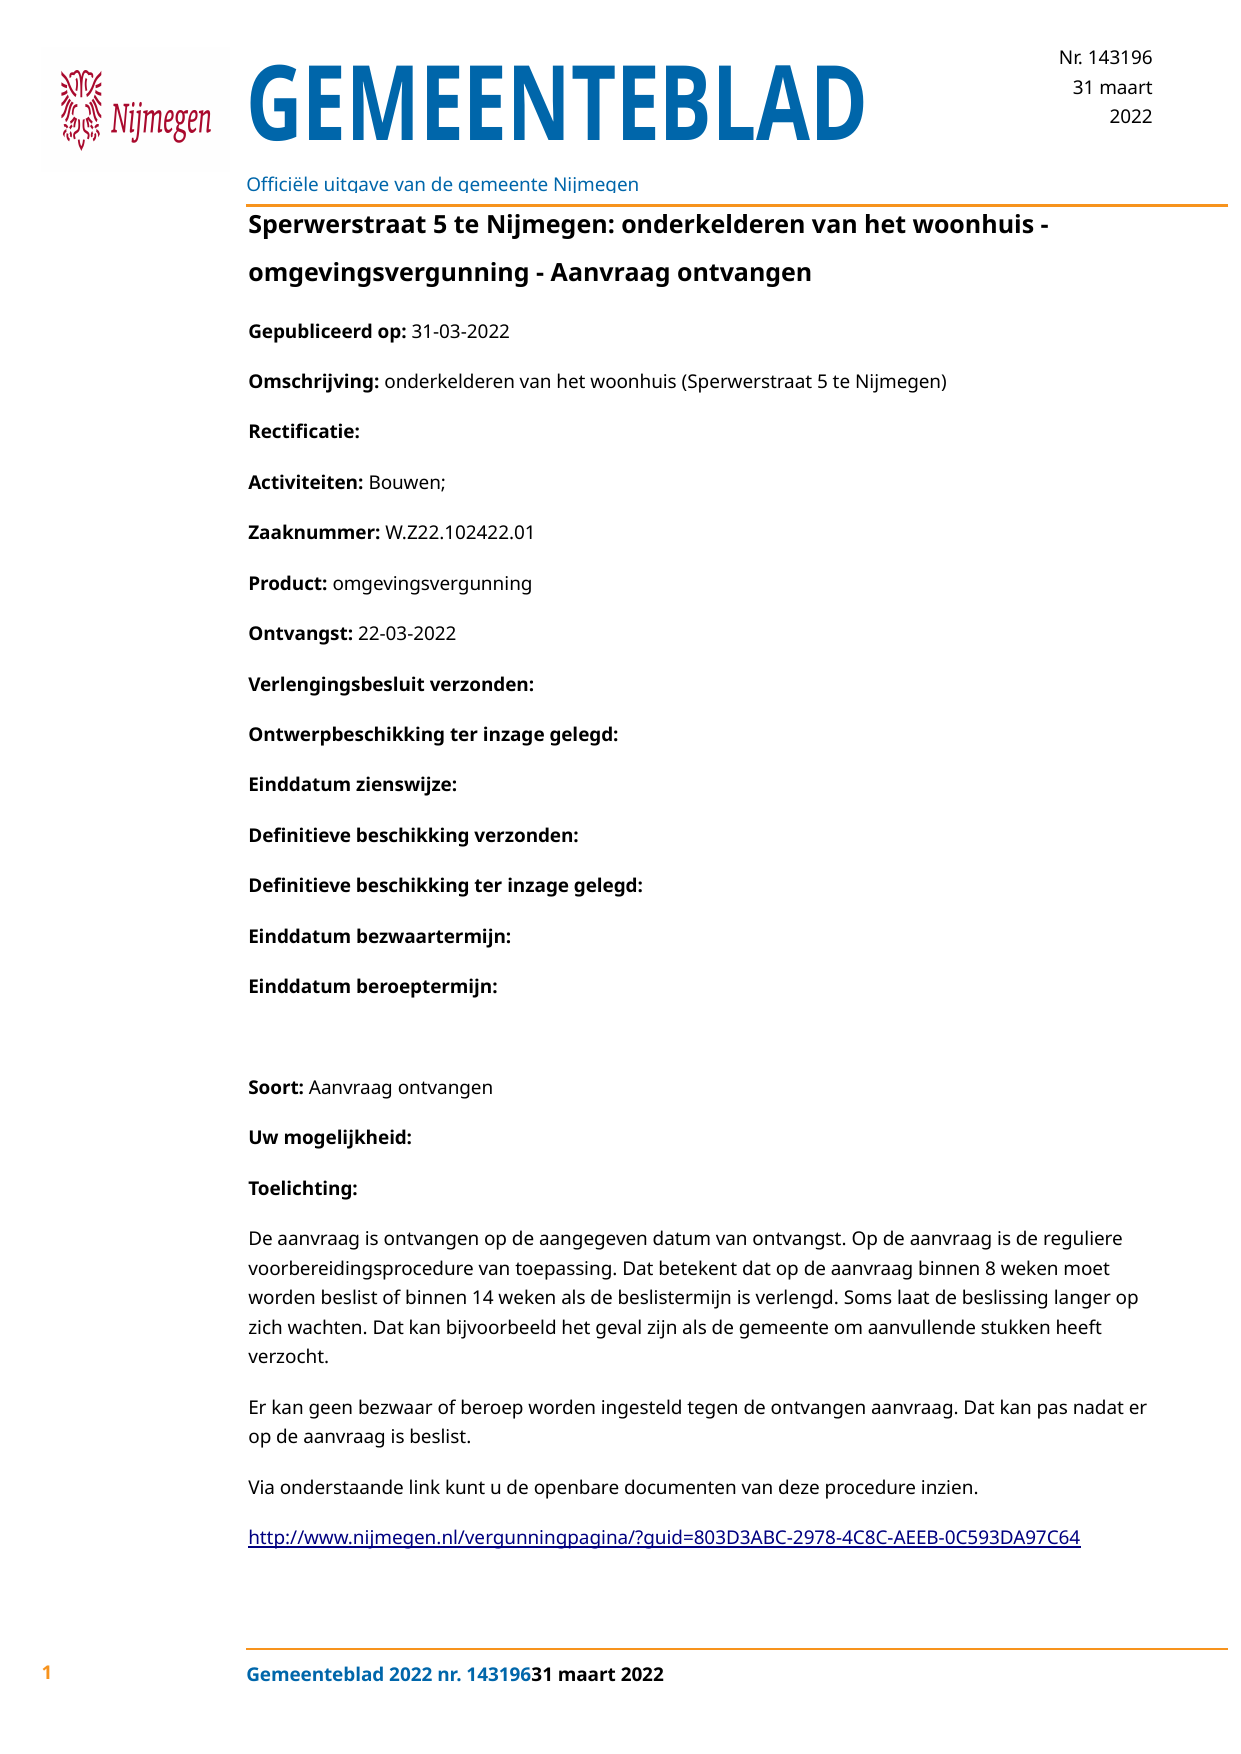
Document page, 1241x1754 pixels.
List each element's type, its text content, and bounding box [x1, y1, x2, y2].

text Definitieve beschikking verzonden: [248, 822, 1152, 848]
text Gepubliceerd op: 31-03-2022 [248, 318, 1152, 344]
text http://www.nijmegen.nl/vergunningpagina/?guid=803D3ABC-2978-4C8C-AEEB-0C593DA97C64 [248, 1524, 1152, 1550]
text Ontwerpbeschikking ter inzage gelegd: [248, 721, 1152, 747]
text Omschrijving: onderkelderen van het woonhuis (Sperwerstraat 5 te Nijmegen) [248, 368, 1152, 394]
text Definitieve beschikking ter inzage gelegd: [248, 872, 1152, 898]
text Einddatum bezwaartermijn: [248, 923, 1152, 949]
text Via onderstaande link kunt u de openbare documenten van deze procedure inzien. [248, 1474, 1152, 1500]
text Zaaknummer: W.Z22.102422.01 [248, 519, 1152, 545]
text Er kan geen bezwaar of beroep worden ingesteld tegen de ontvangen aanvraag. Dat kan pas nadat er op de aanvraag is beslist. [248, 1394, 1152, 1449]
text Sperwerstraat 5 te Nijmegen: onderkelderen van het woonhuis - omgevingsvergunning - Aanvraag ontvangen [248, 207, 1152, 288]
text Ontvangst: 22-03-2022 [248, 620, 1152, 646]
text Einddatum beroeptermijn: [248, 973, 1152, 999]
text De aanvraag is ontvangen op de aangegeven datum van ontvangst. Op de aanvraag is de reguliere voorbereidingsprocedure van toepassing. Dat betekent dat op de aanvraag binnen 8 weken moet worden beslist of binnen 14 weken als de beslistermijn is verlengd. Soms laat de beslissing langer op zich wachten. Dat kan bijvoorbeeld het geval zijn als de gemeente om aanvullende stukken heeft verzocht. [248, 1225, 1152, 1369]
text Activiteiten: Bouwen; [248, 469, 1152, 495]
text Rectificatie: [248, 419, 1152, 444]
text Product: omgevingsvergunning [248, 570, 1152, 596]
text Toelichting: [248, 1175, 1152, 1201]
text Verlengingsbesluit verzonden: [248, 671, 1152, 697]
text Uw mogelijkheid: [248, 1124, 1152, 1150]
picture [41, 47, 231, 172]
text Einddatum zienswijze: [248, 772, 1152, 797]
text Soort: Aanvraag ontvangen [248, 1074, 1152, 1100]
